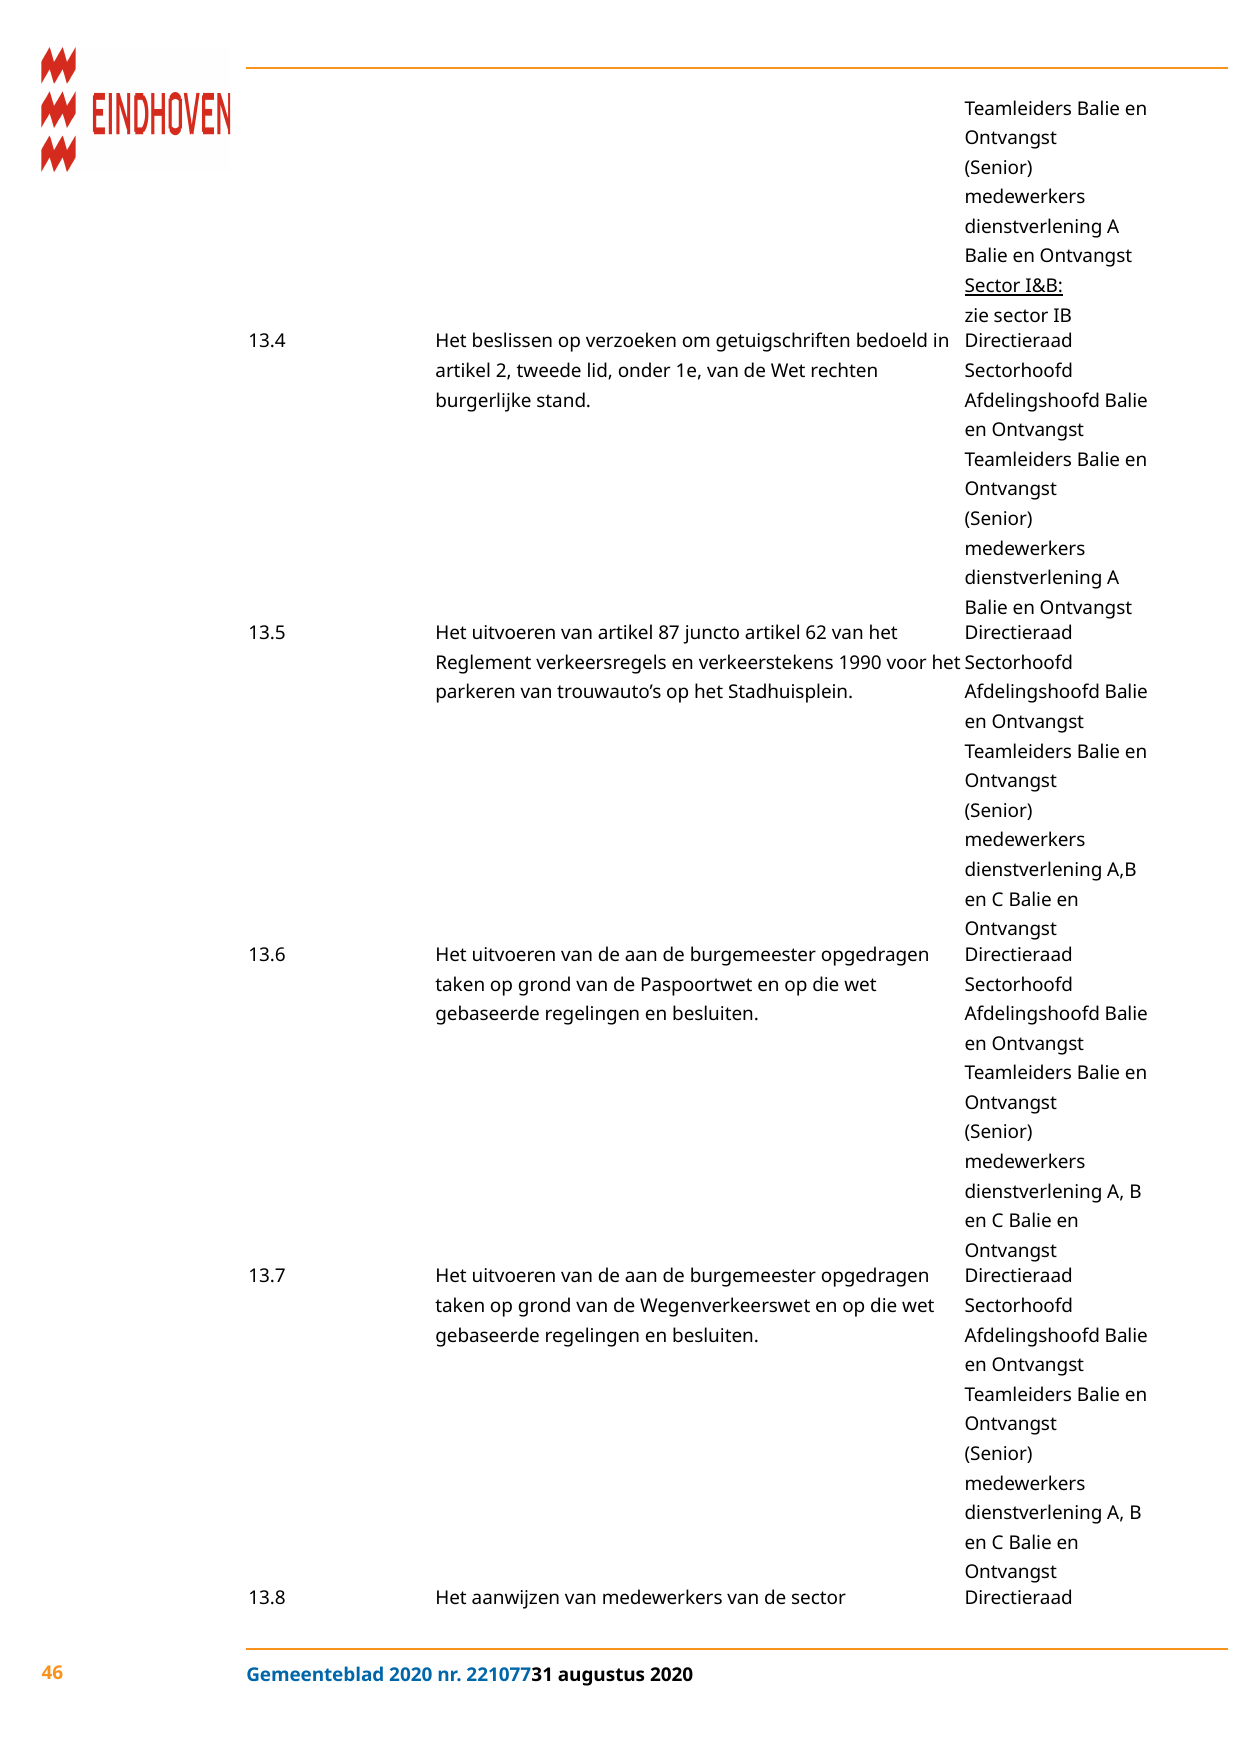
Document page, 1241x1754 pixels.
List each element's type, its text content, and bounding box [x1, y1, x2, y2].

table_cell Directieraad Sectorhoofd Afdelingshoofd Balie en Ontvangst Teamleiders Balie en Ontvangst (Senior) medewerkers dienstverlening A, B en C Balie en Ontvangst [964, 941, 1152, 1263]
table_cell Directieraad Sectorhoofd Afdelingshoofd Balie en Ontvangst Teamleiders Balie en Ontvangst (Senior) medewerkers dienstverlening A,B en C Balie en Ontvangst [964, 620, 1152, 941]
table_cell Het beslissen op verzoeken om getuigschriften bedoeld in artikel 2, tweede lid, onder 1e, van de Wet rechten burgerlijke stand. [435, 328, 964, 619]
table_cell [248, 95, 435, 328]
table_cell Directieraad [964, 1584, 1152, 1610]
table_cell 13.7 [248, 1263, 435, 1584]
table_cell Directieraad Sectorhoofd Afdelingshoofd Balie en Ontvangst Teamleiders Balie en Ontvangst (Senior) medewerkers dienstverlening A, B en C Balie en Ontvangst [964, 1263, 1152, 1584]
table_cell Teamleiders Balie en Ontvangst (Senior) medewerkers dienstverlening A Balie en Ontvangst Sector I&B: zie sector IB [964, 95, 1152, 328]
table_cell [435, 95, 964, 328]
table_cell 13.8 [248, 1584, 435, 1610]
table_cell Het uitvoeren van de aan de burgemeester opgedragen taken op grond van de Paspoortwet en op die wet gebaseerde regelingen en besluiten. [435, 941, 964, 1263]
table_cell Het uitvoeren van artikel 87 juncto artikel 62 van het Reglement verkeersregels en verkeerstekens 1990 voor het parkeren van trouwauto’s op het Stadhuisplein. [435, 620, 964, 941]
table_cell 13.4 [248, 328, 435, 619]
table_cell 13.6 [248, 941, 435, 1263]
table_cell Directieraad Sectorhoofd Afdelingshoofd Balie en Ontvangst Teamleiders Balie en Ontvangst (Senior) medewerkers dienstverlening A Balie en Ontvangst [964, 328, 1152, 619]
picture [41, 47, 231, 172]
table_cell Het uitvoeren van de aan de burgemeester opgedragen taken op grond van de Wegenverkeerswet en op die wet gebaseerde regelingen en besluiten. [435, 1263, 964, 1584]
table_cell 13.5 [248, 620, 435, 941]
table_cell Het aanwijzen van medewerkers van de sector [435, 1584, 964, 1610]
